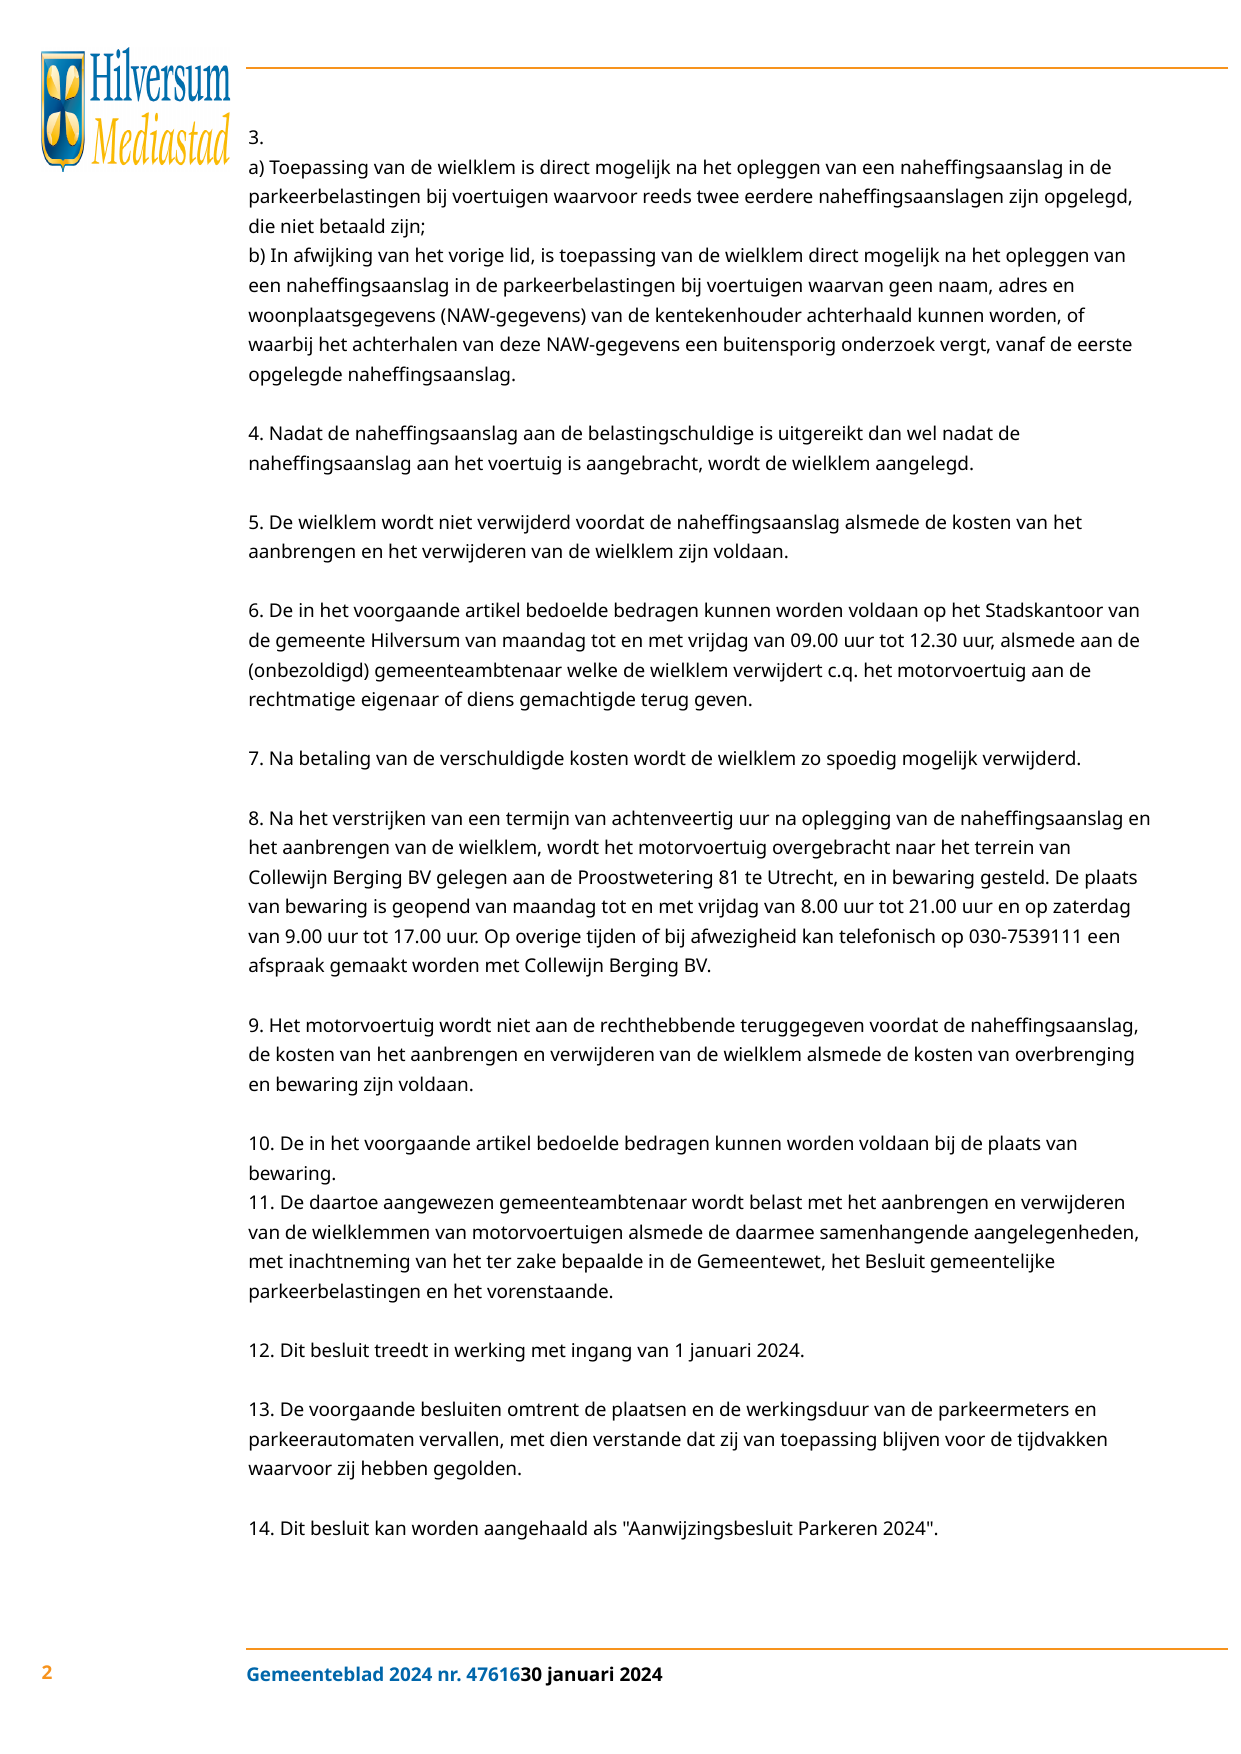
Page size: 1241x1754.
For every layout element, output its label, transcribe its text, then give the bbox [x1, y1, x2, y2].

text 11. De daartoe aangewezen gemeenteambtenaar wordt belast met het aanbrengen en verwijderen van de wielklemmen van motorvoertuigen alsmede de daarmee samenhangende aangelegenheden, met inachtneming van het ter zake bepaalde in de Gemeentewet, het Besluit gemeentelijke parkeerbelastingen en het vorenstaande. [248, 1189, 1152, 1304]
text a) Toepassing van de wielklem is direct mogelijk na het opleggen van een naheffingsaanslag in de parkeerbelastingen bij voertuigen waarvoor reeds twee eerdere naheffingsaanslagen zijn opgelegd, die niet betaald zijn; [248, 154, 1152, 239]
text 13. De voorgaande besluiten omtrent de plaatsen en de werkingsduur van de parkeermeters en parkeerautomaten vervallen, met dien verstande dat zij van toepassing blijven voor de tijdvakken waarvoor zij hebben gegolden. [248, 1396, 1152, 1481]
text 6. De in het voorgaande artikel bedoelde bedragen kunnen worden voldaan op het Stadskantoor van de gemeente Hilversum van maandag tot en met vrijdag van 09.00 uur tot 12.30 uur, alsmede aan de (onbezoldigd) gemeenteambtenaar welke de wielklem verwijdert c.q. het motorvoertuig aan de rechtmatige eigenaar of diens gemachtigde terug geven. [248, 598, 1152, 712]
text 14. Dit besluit kan worden aangehaald als "Aanwijzingsbesluit Parkeren 2024". [248, 1515, 1152, 1541]
text 12. Dit besluit treedt in werking met ingang van 1 januari 2024. [248, 1337, 1152, 1363]
text 7. Na betaling van de verschuldigde kosten wordt de wielklem zo spoedig mogelijk verwijderd. [248, 746, 1152, 771]
text b) In afwijking van het vorige lid, is toepassing van de wielklem direct mogelijk na het opleggen van een naheffingsaanslag in de parkeerbelastingen bij voertuigen waarvan geen naam, adres en woonplaatsgegevens (NAW-gegevens) van de kentekenhouder achterhaald kunnen worden, of waarbij het achterhalen van deze NAW-gegevens een buitensporig onderzoek vergt, vanaf de eerste opgelegde naheffingsaanslag. [248, 243, 1152, 387]
picture [41, 47, 231, 172]
text 8. Na het verstrijken van een termijn van achtenveertig uur na oplegging van de naheffingsaanslag en het aanbrengen van de wielklem, wordt het motorvoertuig overgebracht naar het terrein van Collewijn Berging BV gelegen aan de Proostwetering 81 te Utrecht, en in bewaring gesteld. De plaats van bewaring is geopend van maandag tot en met vrijdag van 8.00 uur tot 21.00 uur en op zaterdag van 9.00 uur tot 17.00 uur. Op overige tijden of bij afwezigheid kan telefonisch op 030-7539111 een afspraak gemaakt worden met Collewijn Berging BV. [248, 805, 1152, 978]
text 9. Het motorvoertuig wordt niet aan de rechthebbende teruggegeven voordat de naheffingsaanslag, de kosten van het aanbrengen en verwijderen van de wielklem alsmede de kosten van overbrenging en bewaring zijn voldaan. [248, 1012, 1152, 1097]
text 4. Nadat de naheffingsaanslag aan de belastingschuldige is uitgereikt dan wel nadat de naheffingsaanslag aan het voertuig is aangebracht, wordt de wielklem aangelegd. [248, 420, 1152, 476]
text 5. De wielklem wordt niet verwijderd voordat de naheffingsaanslag alsmede de kosten van het aanbrengen en het verwijderen van de wielklem zijn voldaan. [248, 509, 1152, 564]
text 10. De in het voorgaande artikel bedoelde bedragen kunnen worden voldaan bij de plaats van bewaring. [248, 1130, 1152, 1186]
text 3. [248, 124, 1152, 150]
